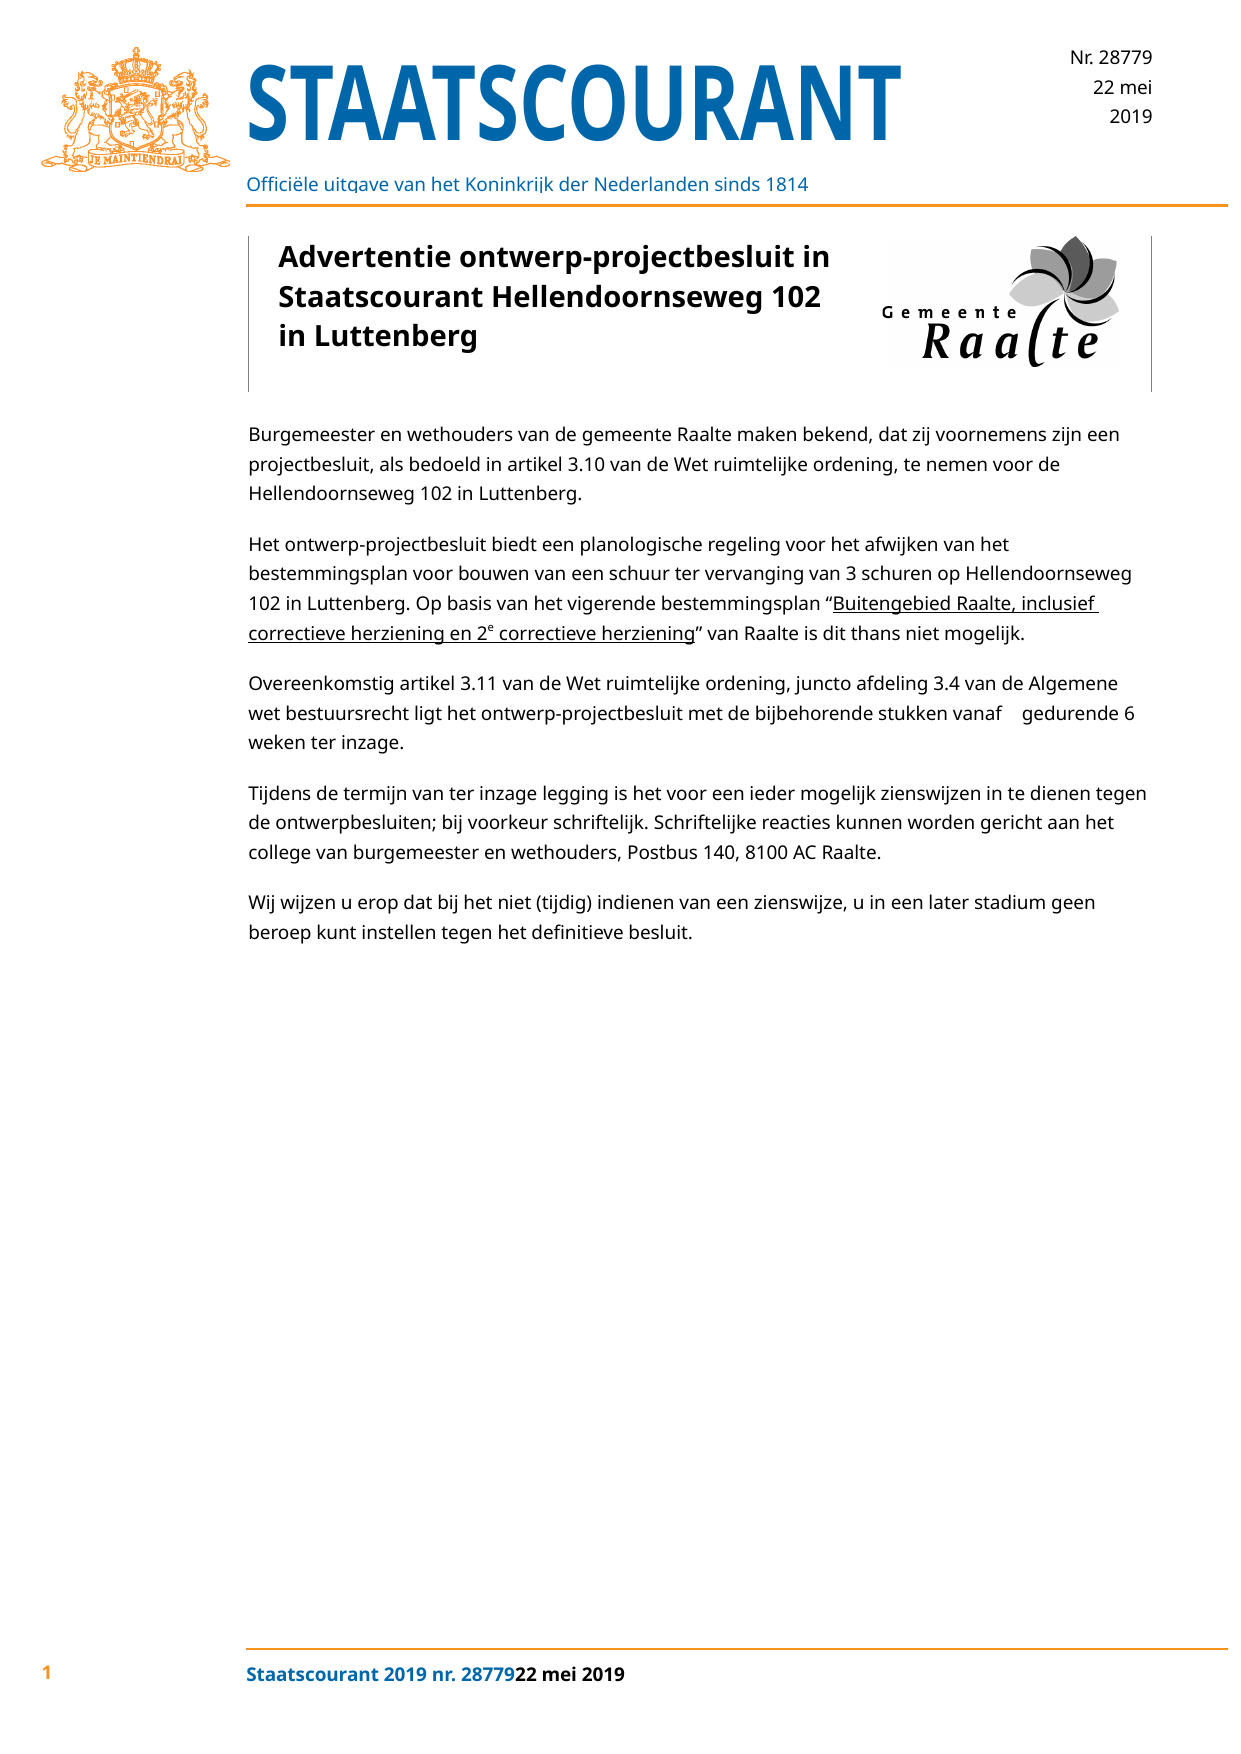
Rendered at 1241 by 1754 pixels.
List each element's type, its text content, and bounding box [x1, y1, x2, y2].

table_header [850, 236, 1151, 392]
text Overeenkomstig artikel 3.11 van de Wet ruimtelijke ordening, juncto afdeling 3.4 van de Algemene wet bestuursrecht ligt het ontwerp-projectbesluit met de bijbehorende stukken vanaf gedurende 6 weken ter inzage. [248, 670, 1152, 755]
text Tijdens de termijn van ter inzage legging is het voor een ieder mogelijk zienswijzen in te dienen tegen de ontwerpbesluiten; bij voorkeur schriftelijk. Schriftelijke reacties kunnen worden gericht aan het college van burgemeester en wethouders, Postbus 140, 8100 AC Raalte. [248, 780, 1152, 864]
table_header Advertentie ontwerp-projectbesluit in Staatscourant Hellendoornseweg 102 in Luttenberg [249, 236, 850, 392]
text Wij wijzen u erop dat bij het niet (tijdig) indienen van een zienswijze, u in een later stadium geen beroep kunt instellen tegen het definitieve besluit. [248, 889, 1152, 944]
picture [882, 236, 1119, 367]
picture [41, 47, 231, 172]
text Burgemeester en wethouders van de gemeente Raalte maken bekend, dat zij voornemens zijn een projectbesluit, als bedoeld in artikel 3.10 van de Wet ruimtelijke ordening, te nemen voor de Hellendoornseweg 102 in Luttenberg. [248, 421, 1152, 506]
text Het ontwerp-projectbesluit biedt een planologische regeling voor het afwijken van het bestemmingsplan voor bouwen van een schuur ter vervanging van 3 schuren op Hellendoornseweg 102 in Luttenberg. Op basis van het vigerende bestemmingsplan “Buitengebied Raalte, inclusief correctieve herziening en 2e correctieve herziening” van Raalte is dit thans niet mogelijk. [248, 531, 1152, 645]
